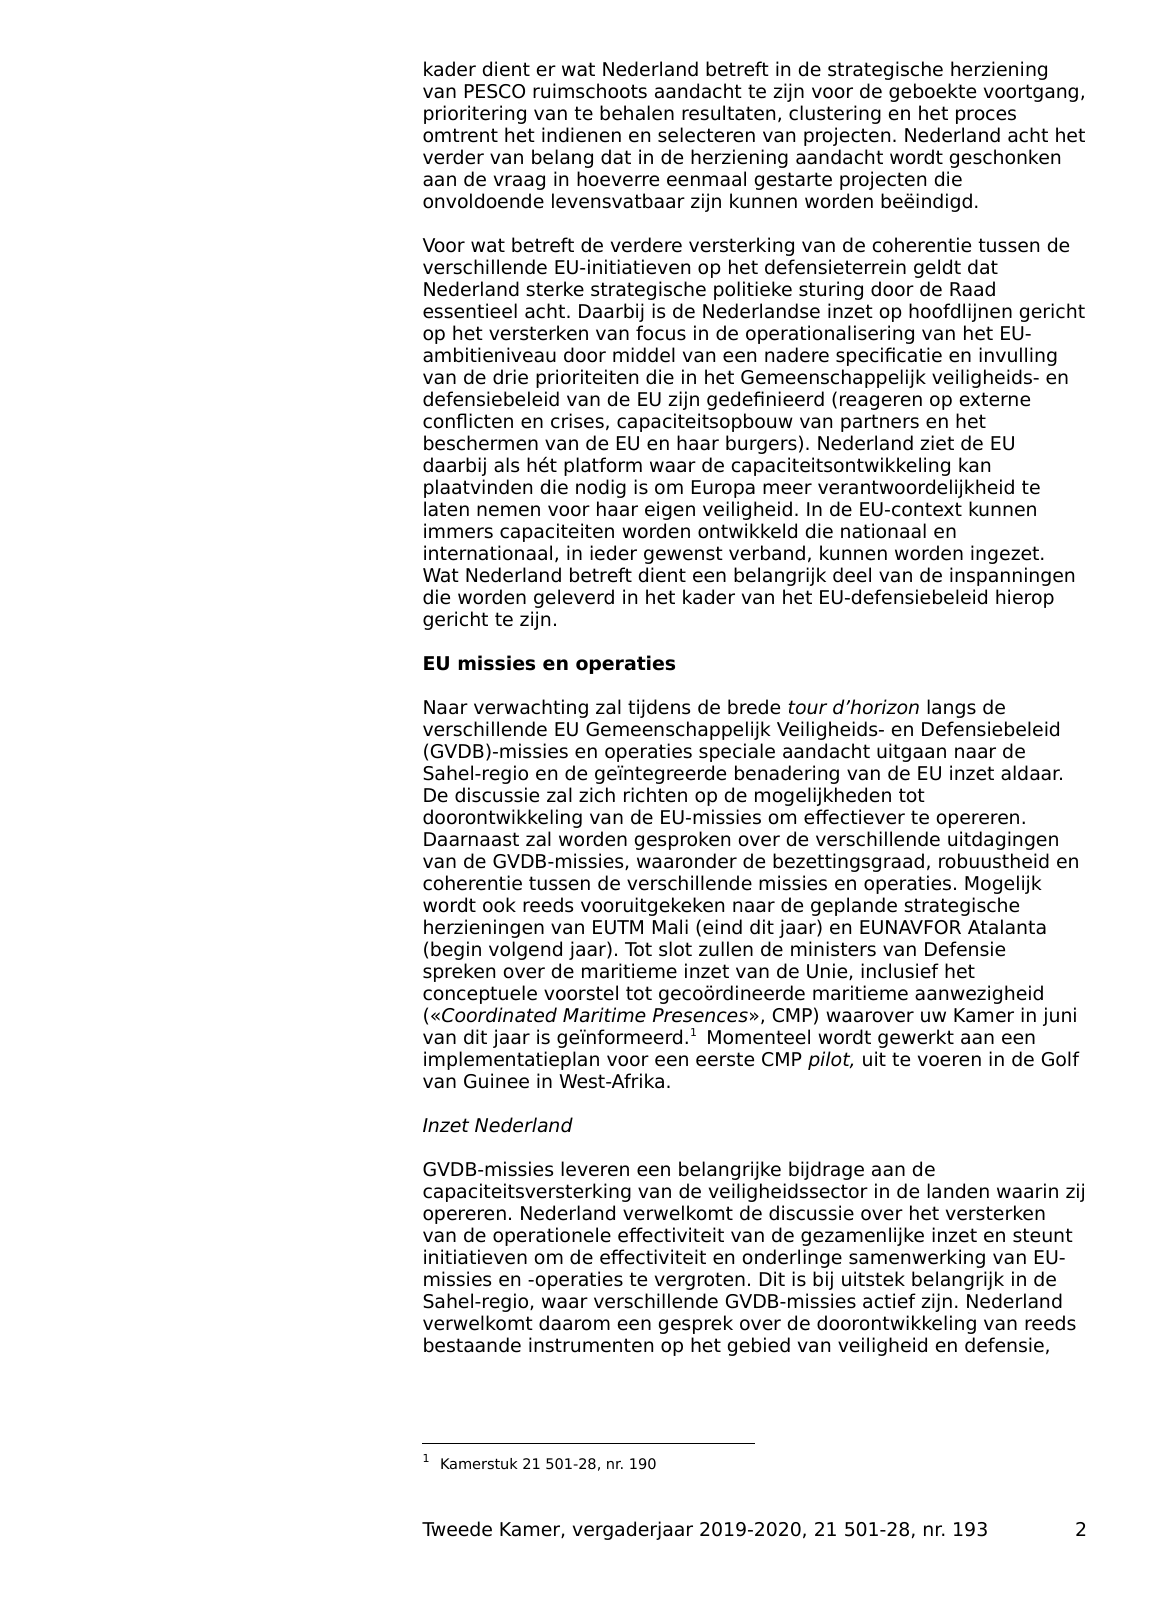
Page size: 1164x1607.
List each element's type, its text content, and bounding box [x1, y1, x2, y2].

subtitle EU missies en operaties [422, 653, 1087, 675]
text Kamerstuk 21 501-28, nr. 190 [422, 1452, 1087, 1474]
text kader dient er wat Nederland betreft in de strategische herziening van PESCO ruimschoots aandacht te zijn voor de geboekte voortgang, prioritering van te behalen resultaten, clustering en het proces omtrent het indienen en selecteren van projecten. Nederland acht het verder van belang dat in de herziening aandacht wordt geschonken aan de vraag in hoeverre eenmaal gestarte projecten die onvoldoende levensvatbaar zijn kunnen worden beëindigd. [422, 59, 1087, 213]
subtitle Inzet Nederland [422, 1115, 1087, 1137]
text GVDB-missies leveren een belangrijke bijdrage aan de capaciteitsversterking van de veiligheidssector in de landen waarin zij opereren. Nederland verwelkomt de discussie over het versterken van de operationele effectiviteit van de gezamenlijke inzet en steunt initiatieven om de effectiviteit en onderlinge samenwerking van EU-missies en -operaties te vergroten. Dit is bij uitstek belangrijk in de Sahel-regio, waar verschillende GVDB-missies actief zijn. Nederland verwelkomt daarom een gesprek over de doorontwikkeling van reeds bestaande instrumenten op het gebied van veiligheid en defensie, [422, 1159, 1087, 1357]
text Naar verwachting zal tijdens de brede tour d’horizon langs de verschillende EU Gemeenschappelijk Veiligheids- en Defensiebeleid (GVDB)-missies en operaties speciale aandacht uitgaan naar de Sahel-regio en de geïntegreerde benadering van de EU inzet aldaar. De discussie zal zich richten op de mogelijkheden tot doorontwikkeling van de EU-missies om effectiever te opereren. Daarnaast zal worden gesproken over de verschillende uitdagingen van de GVDB-missies, waaronder de bezettingsgraad, robuustheid en coherentie tussen de verschillende missies en operaties. Mogelijk wordt ook reeds vooruitgekeken naar de geplande strategische herzieningen van EUTM Mali (eind dit jaar) en EUNAVFOR Atalanta (begin volgend jaar). Tot slot zullen de ministers van Defensie spreken over de maritieme inzet van de Unie, inclusief het conceptuele voorstel tot gecoördineerde maritieme aanwezigheid («Coordinated Maritime Presences», CMP) waarover uw Kamer in juni van dit jaar is geïnformeerd. Momenteel wordt gewerkt aan een implementatieplan voor een eerste CMP pilot, uit te voeren in de Golf van Guinee in West-Afrika. [422, 697, 1087, 1093]
text Voor wat betreft de verdere versterking van de coherentie tussen de verschillende EU-initiatieven op het defensieterrein geldt dat Nederland sterke strategische politieke sturing door de Raad essentieel acht. Daarbij is de Nederlandse inzet op hoofdlijnen gericht op het versterken van focus in de operationalisering van het EU-ambitieniveau door middel van een nadere specificatie en invulling van de drie prioriteiten die in het Gemeenschappelijk veiligheids- en defensiebeleid van de EU zijn gedefinieerd (reageren op externe conflicten en crises, capaciteitsopbouw van partners en het beschermen van de EU en haar burgers). Nederland ziet de EU daarbij als hét platform waar de capaciteitsontwikkeling kan plaatvinden die nodig is om Europa meer verantwoordelijkheid te laten nemen voor haar eigen veiligheid. In de EU-context kunnen immers capaciteiten worden ontwikkeld die nationaal en internationaal, in ieder gewenst verband, kunnen worden ingezet. Wat Nederland betreft dient een belangrijk deel van de inspanningen die worden geleverd in het kader van het EU-defensiebeleid hierop gericht te zijn. [422, 235, 1087, 631]
